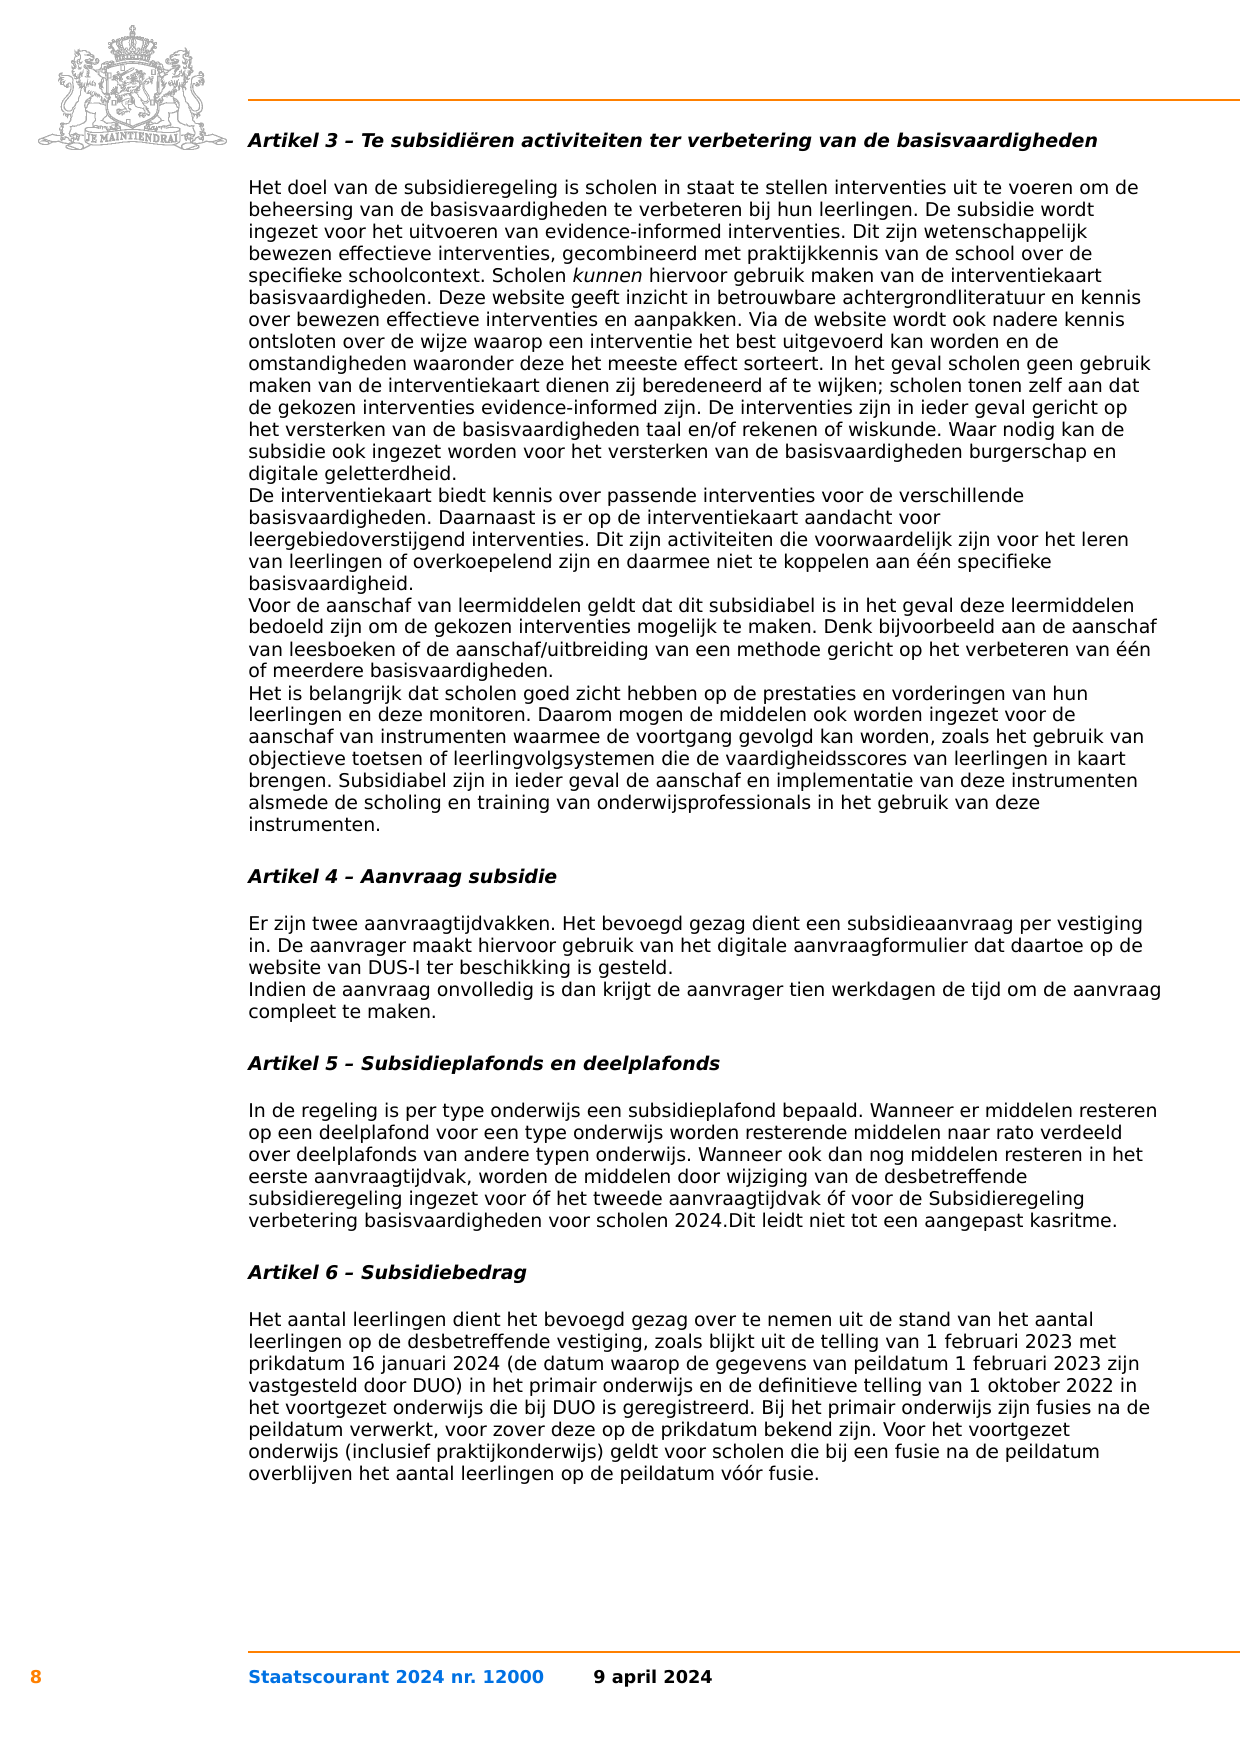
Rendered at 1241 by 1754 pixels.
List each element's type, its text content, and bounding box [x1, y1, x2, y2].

subtitle Artikel 5 – Subsidieplafonds en deelplafonds [248, 1053, 1163, 1075]
text Het aantal leerlingen dient het bevoegd gezag over te nemen uit de stand van het aantal leerlingen op de desbetreffende vestiging, zoals blijkt uit de telling van 1 februari 2023 met prikdatum 16 januari 2024 (de datum waarop de gegevens van peildatum 1 februari 2023 zijn vastgesteld door DUO) in het primair onderwijs en de definitieve telling van 1 oktober 2022 in het voortgezet onderwijs die bij DUO is geregistreerd. Bij het primair onderwijs zijn fusies na de peildatum verwerkt, voor zover deze op de prikdatum bekend zijn. Voor het voortgezet onderwijs (inclusief praktijkonderwijs) geldt voor scholen die bij een fusie na de peildatum overblijven het aantal leerlingen op de peildatum vóór fusie. [248, 1309, 1163, 1485]
text Voor de aanschaf van leermiddelen geldt dat dit subsidiabel is in het geval deze leermiddelen bedoeld zijn om de gekozen interventies mogelijk te maken. Denk bijvoorbeeld aan de aanschaf van leesboeken of de aanschaf/uitbreiding van een methode gericht op het verbeteren van één of meerdere basisvaardigheden. [248, 594, 1163, 682]
subtitle Artikel 6 – Subsidiebedrag [248, 1262, 1163, 1284]
text Er zijn twee aanvraagtijdvakken. Het bevoegd gezag dient een subsidieaanvraag per vestiging in. De aanvrager maakt hiervoor gebruik van het digitale aanvraagformulier dat daartoe op de website van DUS-I ter beschikking is gesteld. [248, 913, 1163, 979]
subtitle Artikel 3 – Te subsidiëren activiteiten ter verbetering van de basisvaardigheden [248, 130, 1163, 152]
text Het doel van de subsidieregeling is scholen in staat te stellen interventies uit te voeren om de beheersing van de basisvaardigheden te verbeteren bij hun leerlingen. De subsidie wordt ingezet voor het uitvoeren van evidence-informed interventies. Dit zijn wetenschappelijk bewezen effectieve interventies, gecombineerd met praktijkkennis van de school over de specifieke schoolcontext. Scholen kunnen hiervoor gebruik maken van de interventiekaart basisvaardigheden. Deze website geeft inzicht in betrouwbare achtergrondliteratuur en kennis over bewezen effectieve interventies en aanpakken. Via de website wordt ook nadere kennis ontsloten over de wijze waarop een interventie het best uitgevoerd kan worden en de omstandigheden waaronder deze het meeste effect sorteert. In het geval scholen geen gebruik maken van de interventiekaart dienen zij beredeneerd af te wijken; scholen tonen zelf aan dat de gekozen interventies evidence-informed zijn. De interventies zijn in ieder geval gericht op het versterken van de basisvaardigheden taal en/of rekenen of wiskunde. Waar nodig kan de subsidie ook ingezet worden voor het versterken van de basisvaardigheden burgerschap en digitale geletterdheid. [248, 177, 1163, 484]
subtitle Artikel 4 – Aanvraag subsidie [248, 866, 1163, 888]
text In de regeling is per type onderwijs een subsidieplafond bepaald. Wanneer er middelen resteren op een deelplafond voor een type onderwijs worden resterende middelen naar rato verdeeld over deelplafonds van andere typen onderwijs. Wanneer ook dan nog middelen resteren in het eerste aanvraagtijdvak, worden de middelen door wijziging van de desbetreffende subsidieregeling ingezet voor óf het tweede aanvraagtijdvak óf voor de Subsidieregeling verbetering basisvaardigheden voor scholen 2024.Dit leidt niet tot een aangepast kasritme. [248, 1100, 1163, 1232]
text Het is belangrijk dat scholen goed zicht hebben op de prestaties en vorderingen van hun leerlingen en deze monitoren. Daarom mogen de middelen ook worden ingezet voor de aanschaf van instrumenten waarmee de voortgang gevolgd kan worden, zoals het gebruik van objectieve toetsen of leerlingvolgsystemen die de vaardigheidsscores van leerlingen in kaart brengen. Subsidiabel zijn in ieder geval de aanschaf en implementatie van deze instrumenten alsmede de scholing en training van onderwijsprofessionals in het gebruik van deze instrumenten. [248, 682, 1163, 836]
text Indien de aanvraag onvolledig is dan krijgt de aanvrager tien werkdagen de tijd om de aanvraag compleet te maken. [248, 979, 1163, 1023]
text De interventiekaart biedt kennis over passende interventies voor de verschillende basisvaardigheden. Daarnaast is er op de interventiekaart aandacht voor leergebiedoverstijgend interventies. Dit zijn activiteiten die voorwaardelijk zijn voor het leren van leerlingen of overkoepelend zijn en daarmee niet te koppelen aan één specifieke basisvaardigheid. [248, 484, 1163, 594]
picture [38, 25, 227, 150]
